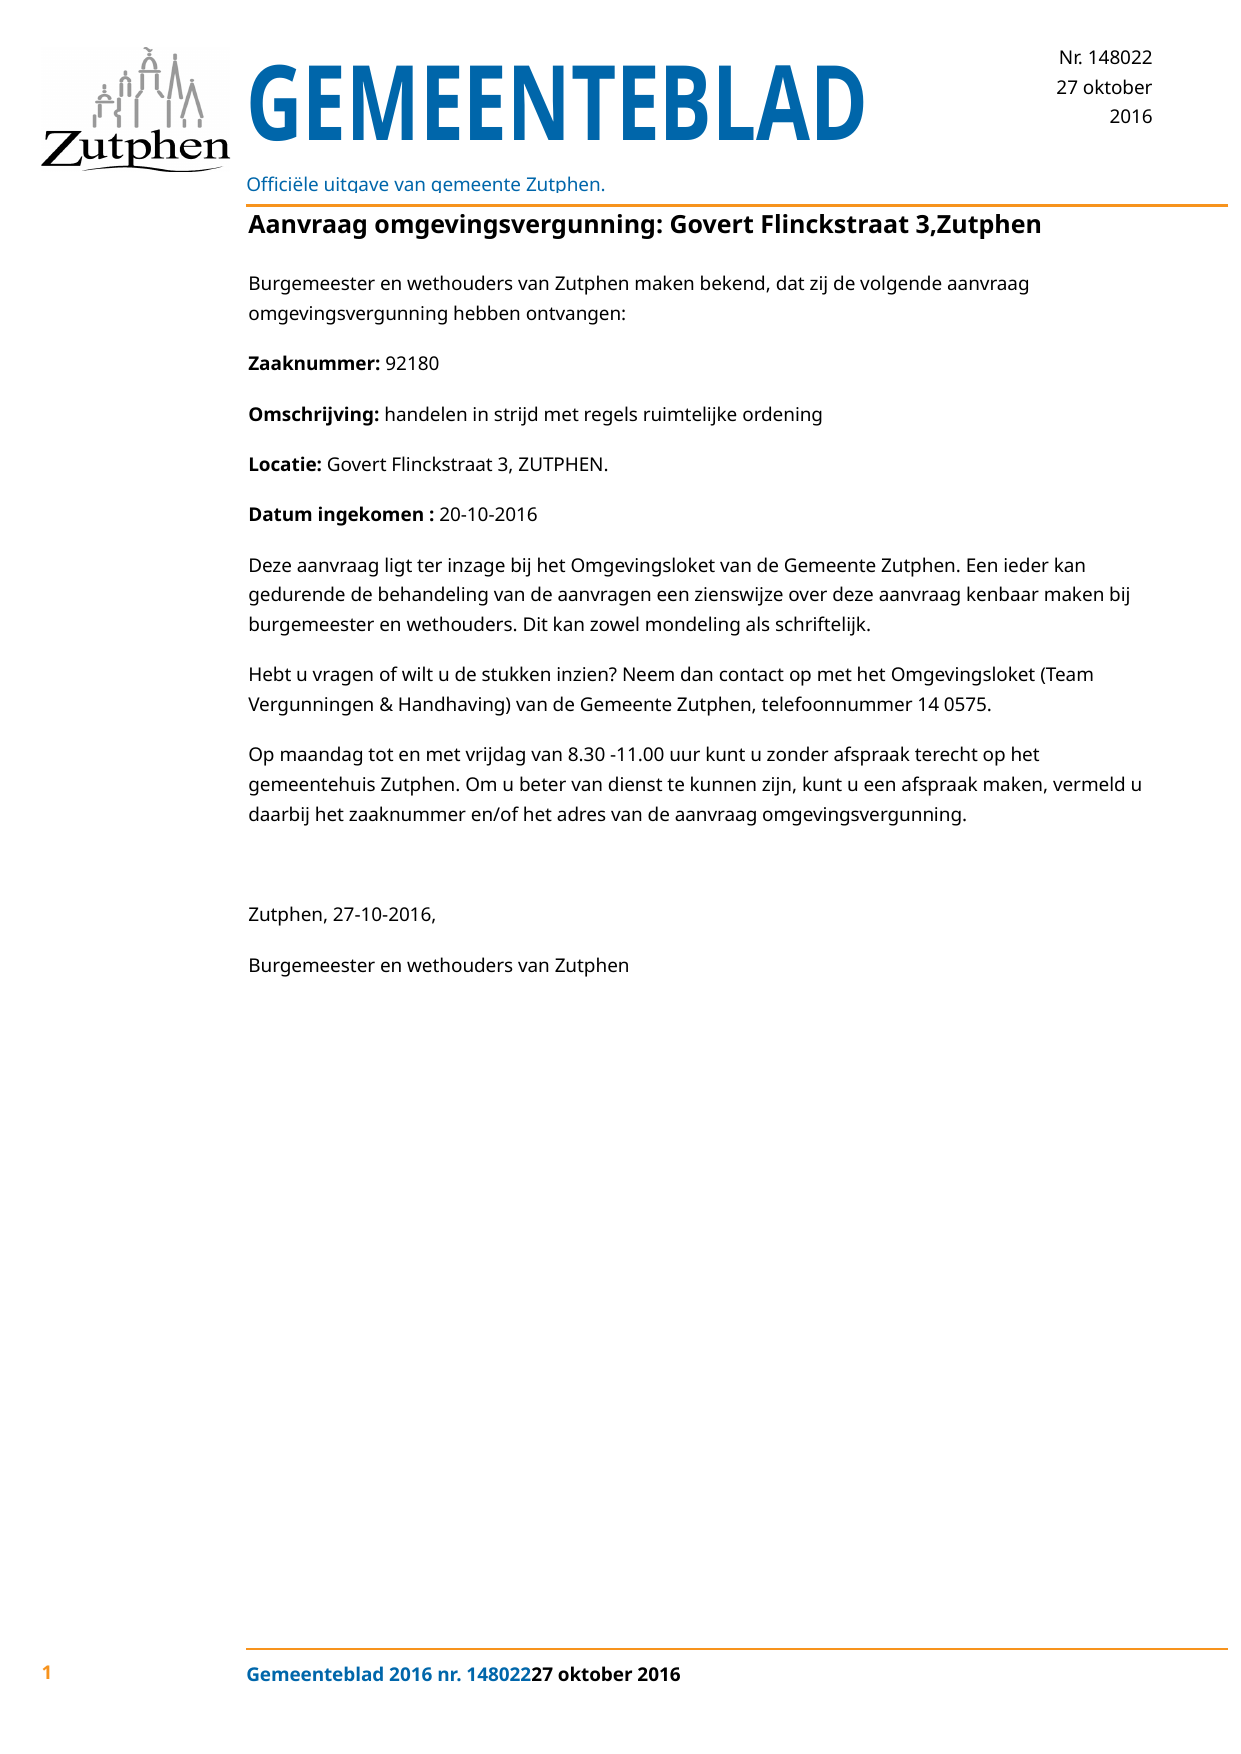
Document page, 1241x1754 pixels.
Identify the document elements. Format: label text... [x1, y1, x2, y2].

text Zutphen, 27-10-2016, [248, 902, 1152, 927]
picture [41, 47, 231, 172]
text Op maandag tot en met vrijdag van 8.30 -11.00 uur kunt u zonder afspraak terecht op het gemeentehuis Zutphen. Om u beter van dienst te kunnen zijn, kunt u een afspraak maken, vermeld u daarbij het zaaknummer en/of het adres van de aanvraag omgevingsvergunning. [248, 742, 1152, 826]
text Omschrijving: handelen in strijd met regels ruimtelijke ordening [248, 401, 1152, 426]
text Datum ingekomen : 20-10-2016 [248, 502, 1152, 527]
text Burgemeester en wethouders van Zutphen maken bekend, dat zij de volgende aanvraag omgevingsvergunning hebben ontvangen: [248, 270, 1152, 326]
text Locatie: Govert Flinckstraat 3, ZUTPHEN. [248, 451, 1152, 477]
text Aanvraag omgevingsvergunning: Govert Flinckstraat 3,Zutphen [248, 207, 1152, 241]
text Hebt u vragen of wilt u de stukken inzien? Neem dan contact op met het Omgevingsloket (Team Vergunningen & Handhaving) van de Gemeente Zutphen, telefoonnummer 14 0575. [248, 662, 1152, 717]
text Zaaknummer: 92180 [248, 350, 1152, 376]
text Deze aanvraag ligt ter inzage bij het Omgevingsloket van de Gemeente Zutphen. Een ieder kan gedurende de behandeling van de aanvragen een zienswijze over deze aanvraag kenbaar maken bij burgemeester en wethouders. Dit kan zowel mondeling als schriftelijk. [248, 552, 1152, 637]
text Burgemeester en wethouders van Zutphen [248, 952, 1152, 978]
